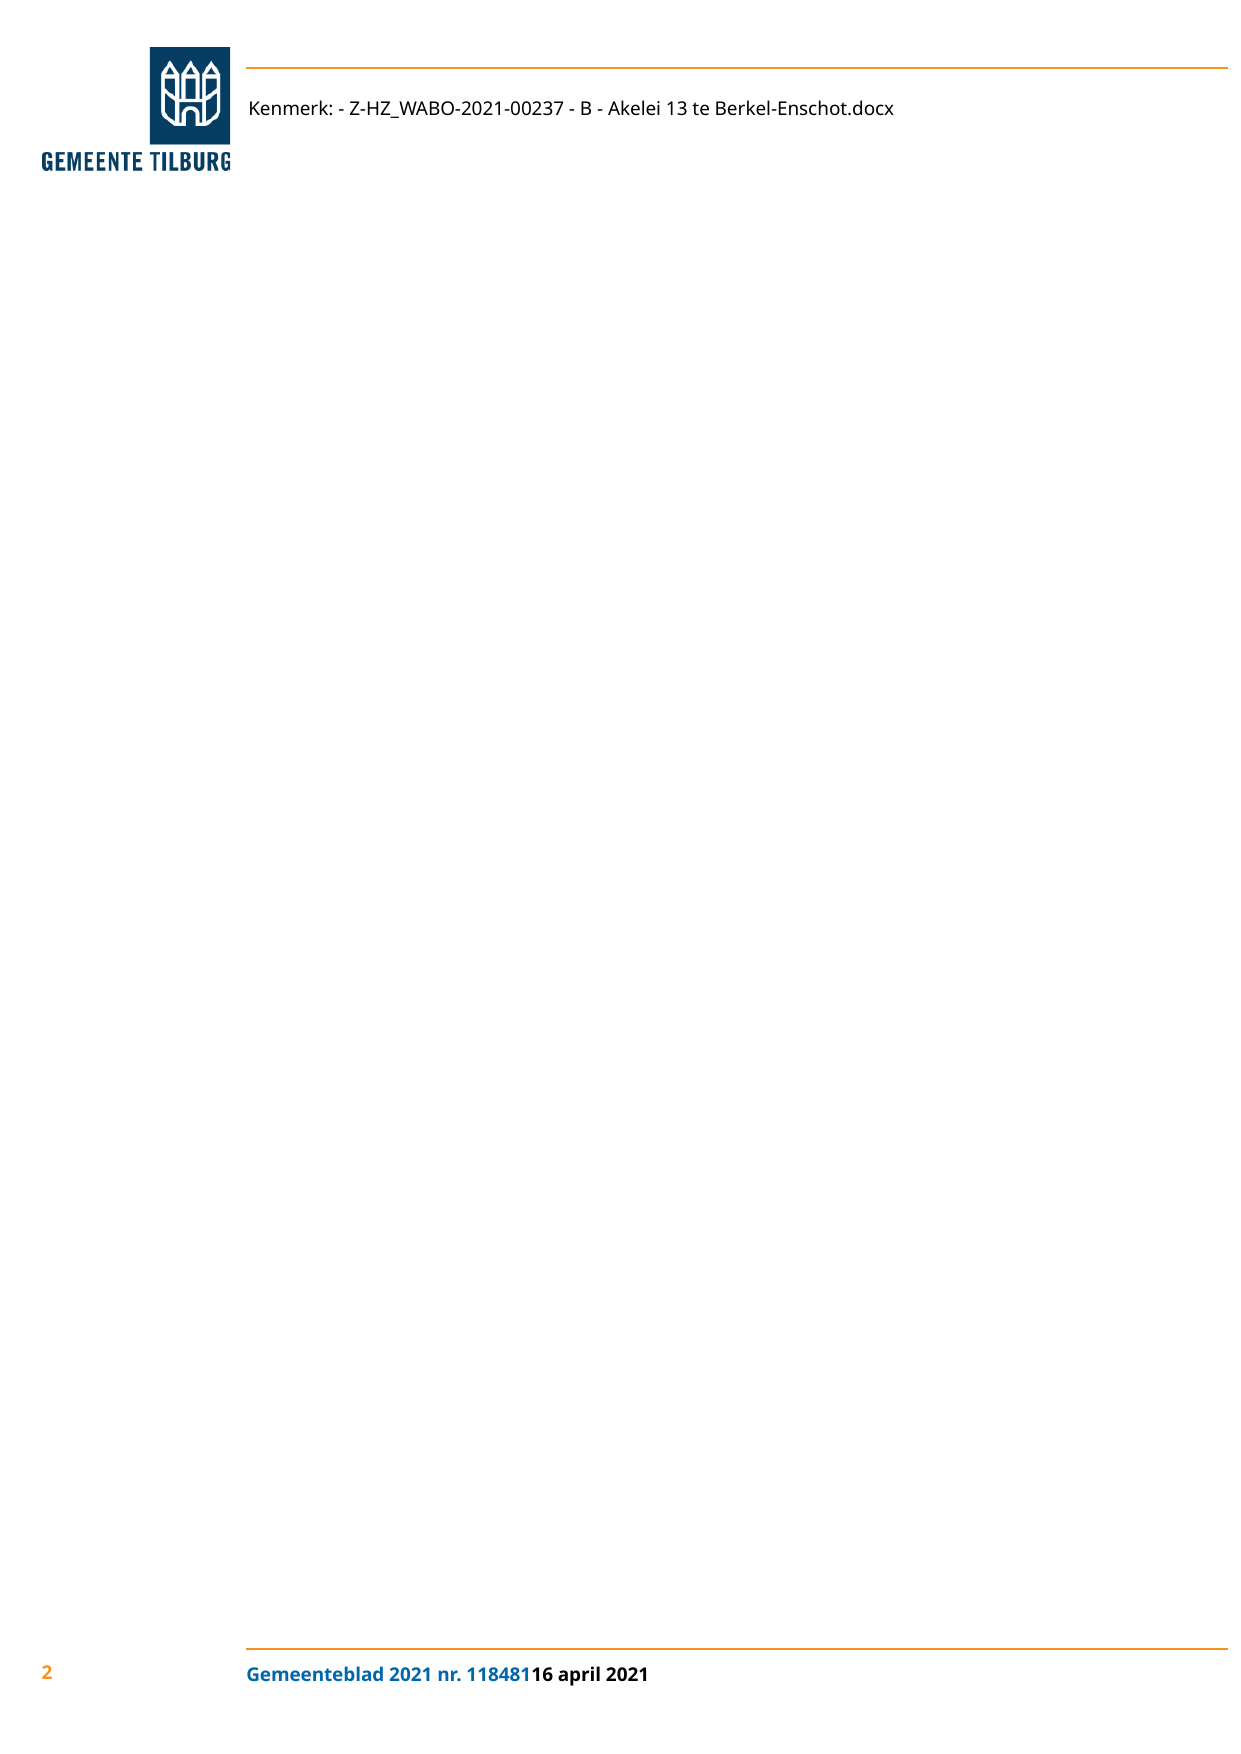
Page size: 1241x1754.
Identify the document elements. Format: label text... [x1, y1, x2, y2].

text Kenmerk: - Z-HZ_WABO-2021-00237 - B - Akelei 13 te Berkel-Enschot.docx [248, 95, 1152, 121]
picture [41, 47, 231, 172]
